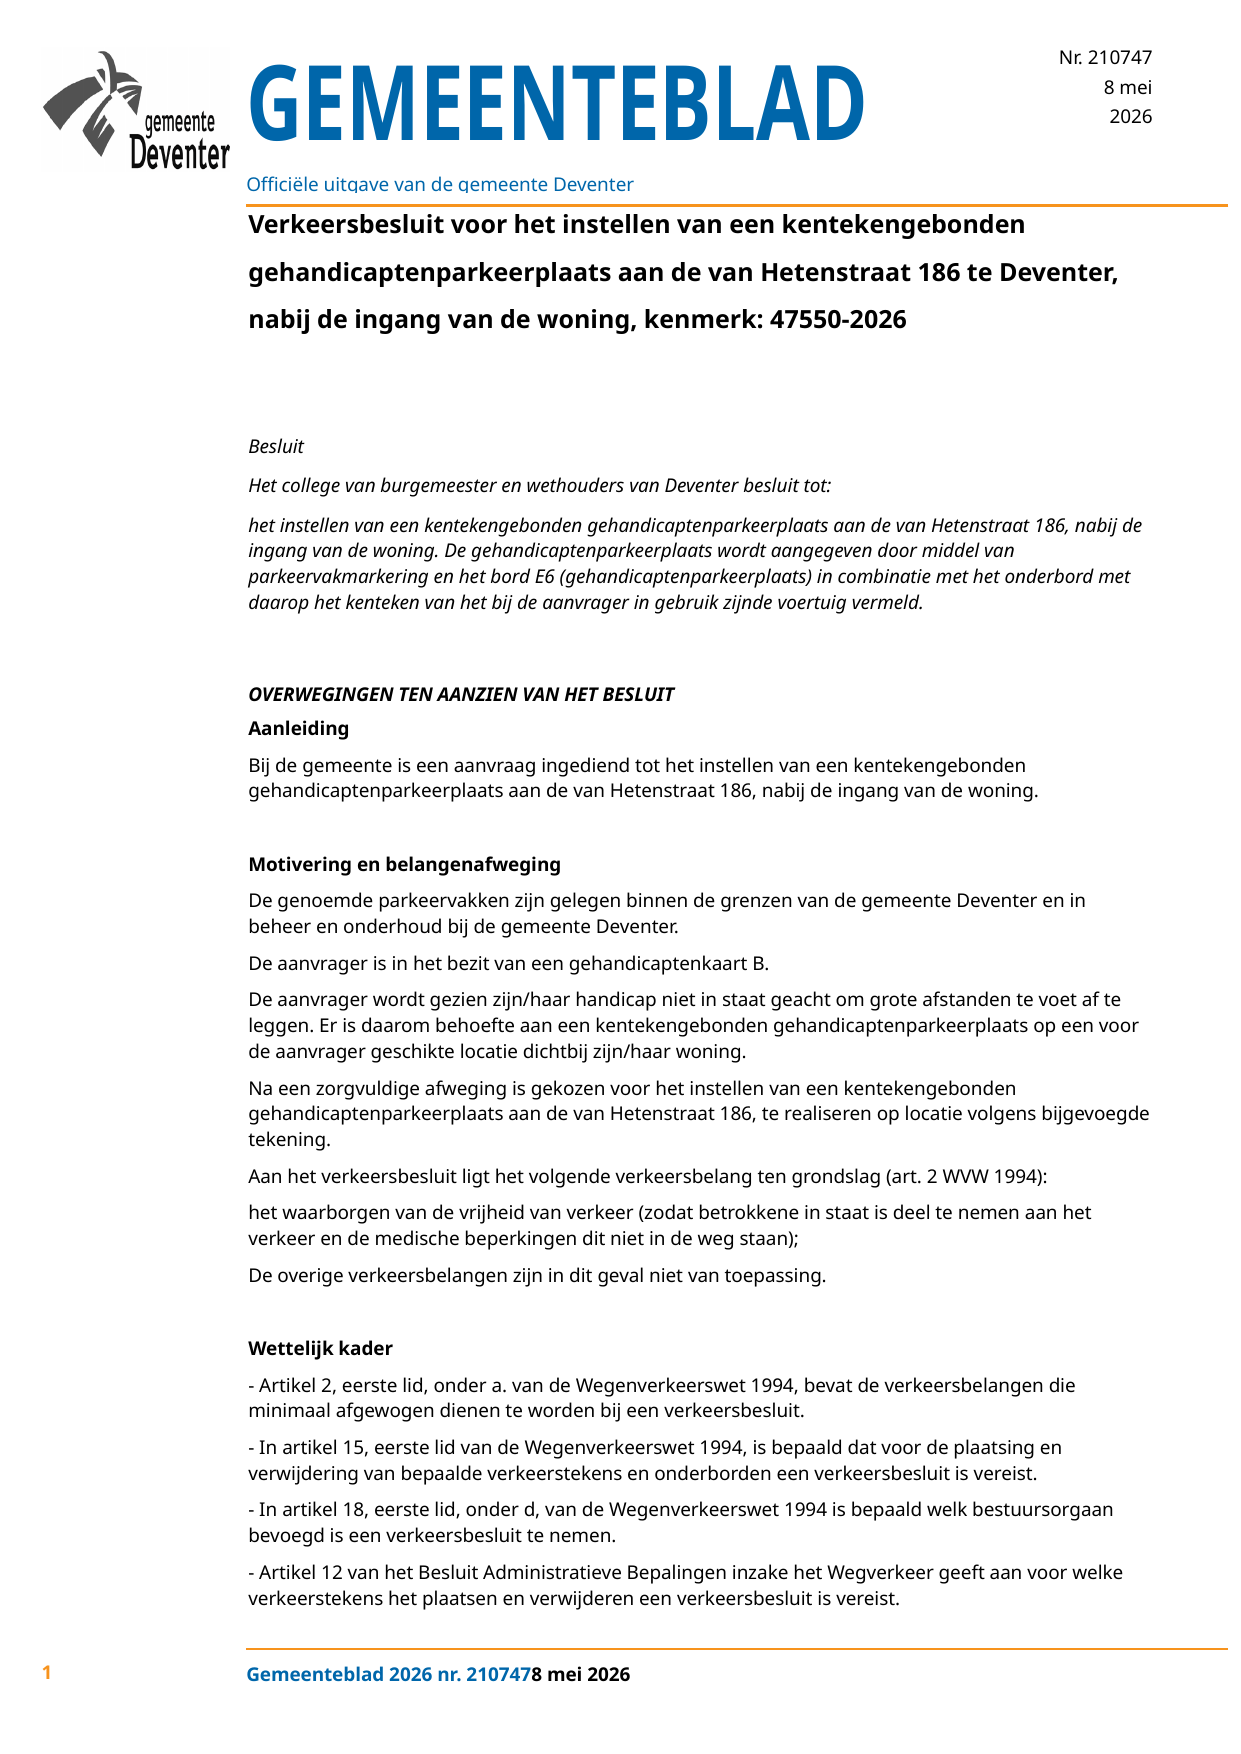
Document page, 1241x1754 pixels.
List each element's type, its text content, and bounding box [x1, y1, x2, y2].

text De aanvrager wordt gezien zijn/haar handicap niet in staat geacht om grote afstanden te voet af te leggen. Er is daarom behoefte aan een kentekengebonden gehandicaptenparkeerplaats op een voor de aanvrager geschikte locatie dichtbij zijn/haar woning. [248, 987, 1152, 1064]
text Bij de gemeente is een aanvraag ingediend tot het instellen van een kentekengebonden gehandicaptenparkeerplaats aan de van Hetenstraat 186, nabij de ingang van de woning. [248, 752, 1152, 803]
text Besluit [248, 433, 1152, 459]
picture [41, 47, 231, 172]
text - Artikel 12 van het Besluit Administratieve Bepalingen inzake het Wegverkeer geeft aan voor welke verkeerstekens het plaatsen en verwijderen een verkeersbesluit is vereist. [248, 1559, 1152, 1611]
text Motivering en belangenafweging [248, 851, 1152, 877]
text De overige verkeersbelangen zijn in dit geval niet van toepassing. [248, 1262, 1152, 1288]
text De aanvrager is in het bezit van een gehandicaptenkaart B. [248, 950, 1152, 976]
text Aan het verkeersbesluit ligt het volgende verkeersbelang ten grondslag (art. 2 WVW 1994): [248, 1163, 1152, 1188]
text - In artikel 15, eerste lid van de Wegenverkeerswet 1994, is bepaald dat voor de plaatsing en verwijdering van bepaalde verkeerstekens en onderborden een verkeersbesluit is vereist. [248, 1434, 1152, 1486]
text het waarborgen van de vrijheid van verkeer (zodat betrokkene in staat is deel te nemen aan het verkeer en de medische beperkingen dit niet in de weg staan); [248, 1199, 1152, 1251]
text Aanleiding [248, 715, 1152, 741]
text Wettelijk kader [248, 1335, 1152, 1361]
text OVERWEGINGEN TEN AANZIEN VAN HET BESLUIT [248, 681, 1152, 707]
text De genoemde parkeervakken zijn gelegen binnen de grenzen van de gemeente Deventer en in beheer en onderhoud bij de gemeente Deventer. [248, 887, 1152, 939]
text het instellen van een kentekengebonden gehandicaptenparkeerplaats aan de van Hetenstraat 186, nabij de ingang van de woning. De gehandicaptenparkeerplaats wordt aangegeven door middel van parkeervakmarkering en het bord E6 (gehandicaptenparkeerplaats) in combinatie met het onderbord met daarop het kenteken van het bij de aanvrager in gebruik zijnde voertuig vermeld. [248, 512, 1152, 615]
text Na een zorgvuldige afweging is gekozen voor het instellen van een kentekengebonden gehandicaptenparkeerplaats aan de van Hetenstraat 186, te realiseren op locatie volgens bijgevoegde tekening. [248, 1075, 1152, 1152]
text Verkeersbesluit voor het instellen van een kentekengebonden gehandicaptenparkeerplaats aan de van Hetenstraat 186 te Deventer, nabij de ingang van de woning, kenmerk: 47550-2026 [248, 207, 1152, 336]
text Het college van burgemeester en wethouders van Deventer besluit tot: [248, 472, 1152, 498]
text - In artikel 18, eerste lid, onder d, van de Wegenverkeerswet 1994 is bepaald welk bestuursorgaan bevoegd is een verkeersbesluit te nemen. [248, 1497, 1152, 1548]
text - Artikel 2, eerste lid, onder a. van de Wegenverkeerswet 1994, bevat de verkeersbelangen die minimaal afgewogen dienen te worden bij een verkeersbesluit. [248, 1372, 1152, 1423]
